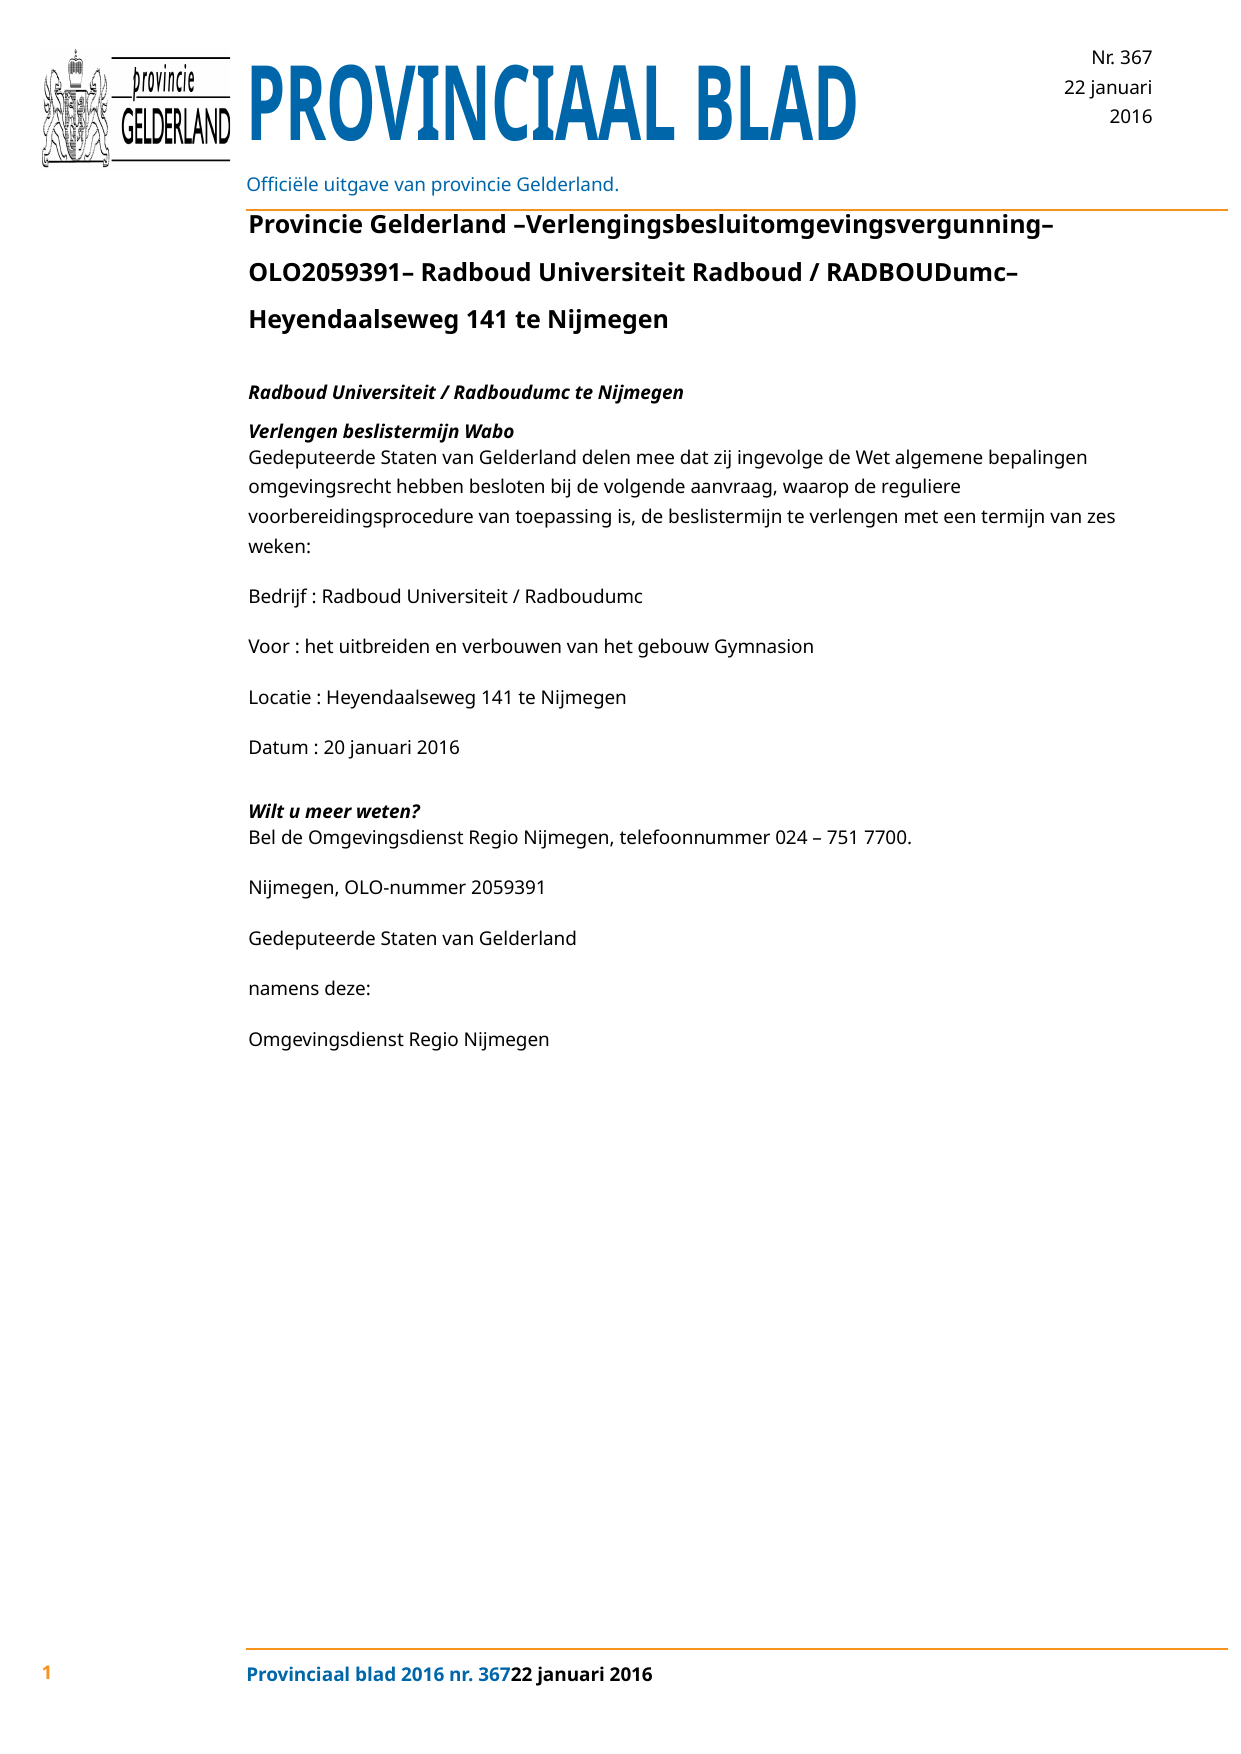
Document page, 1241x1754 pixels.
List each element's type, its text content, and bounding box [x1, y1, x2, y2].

text Gedeputeerde Staten van Gelderland [248, 925, 1152, 951]
picture [41, 47, 231, 172]
text namens deze: [248, 975, 1152, 1001]
text Provincie Gelderland –Verlengingsbesluitomgevingsvergunning– OLO2059391– Radboud Universiteit Radboud / RADBOUDumc–Heyendaalseweg 141 te Nijmegen [248, 211, 1152, 336]
text Verlengen beslistermijn Wabo [248, 418, 1152, 444]
text Nijmegen, OLO-nummer 2059391 [248, 874, 1152, 900]
text Omgevingsdienst Regio Nijmegen [248, 1026, 1152, 1052]
text Wilt u meer weten? [248, 798, 1152, 824]
text Datum : 20 januari 2016 [248, 734, 1152, 760]
text Locatie : Heyendaalseweg 141 te Nijmegen [248, 684, 1152, 710]
text Bel de Omgevingsdienst Regio Nijmegen, telefoonnummer 024 – 751 7700. [248, 824, 1152, 850]
text Bedrijf : Radboud Universiteit / Radboudumc [248, 583, 1152, 609]
text Radboud Universiteit / Radboudumc te Nijmegen [248, 379, 1152, 405]
text Gedeputeerde Staten van Gelderland delen mee dat zij ingevolge de Wet algemene bepalingen omgevingsrecht hebben besloten bij de volgende aanvraag, waarop de reguliere voorbereidingsprocedure van toepassing is, de beslistermijn te verlengen met een termijn van zes weken: [248, 444, 1152, 558]
text Voor : het uitbreiden en verbouwen van het gebouw Gymnasion [248, 634, 1152, 659]
